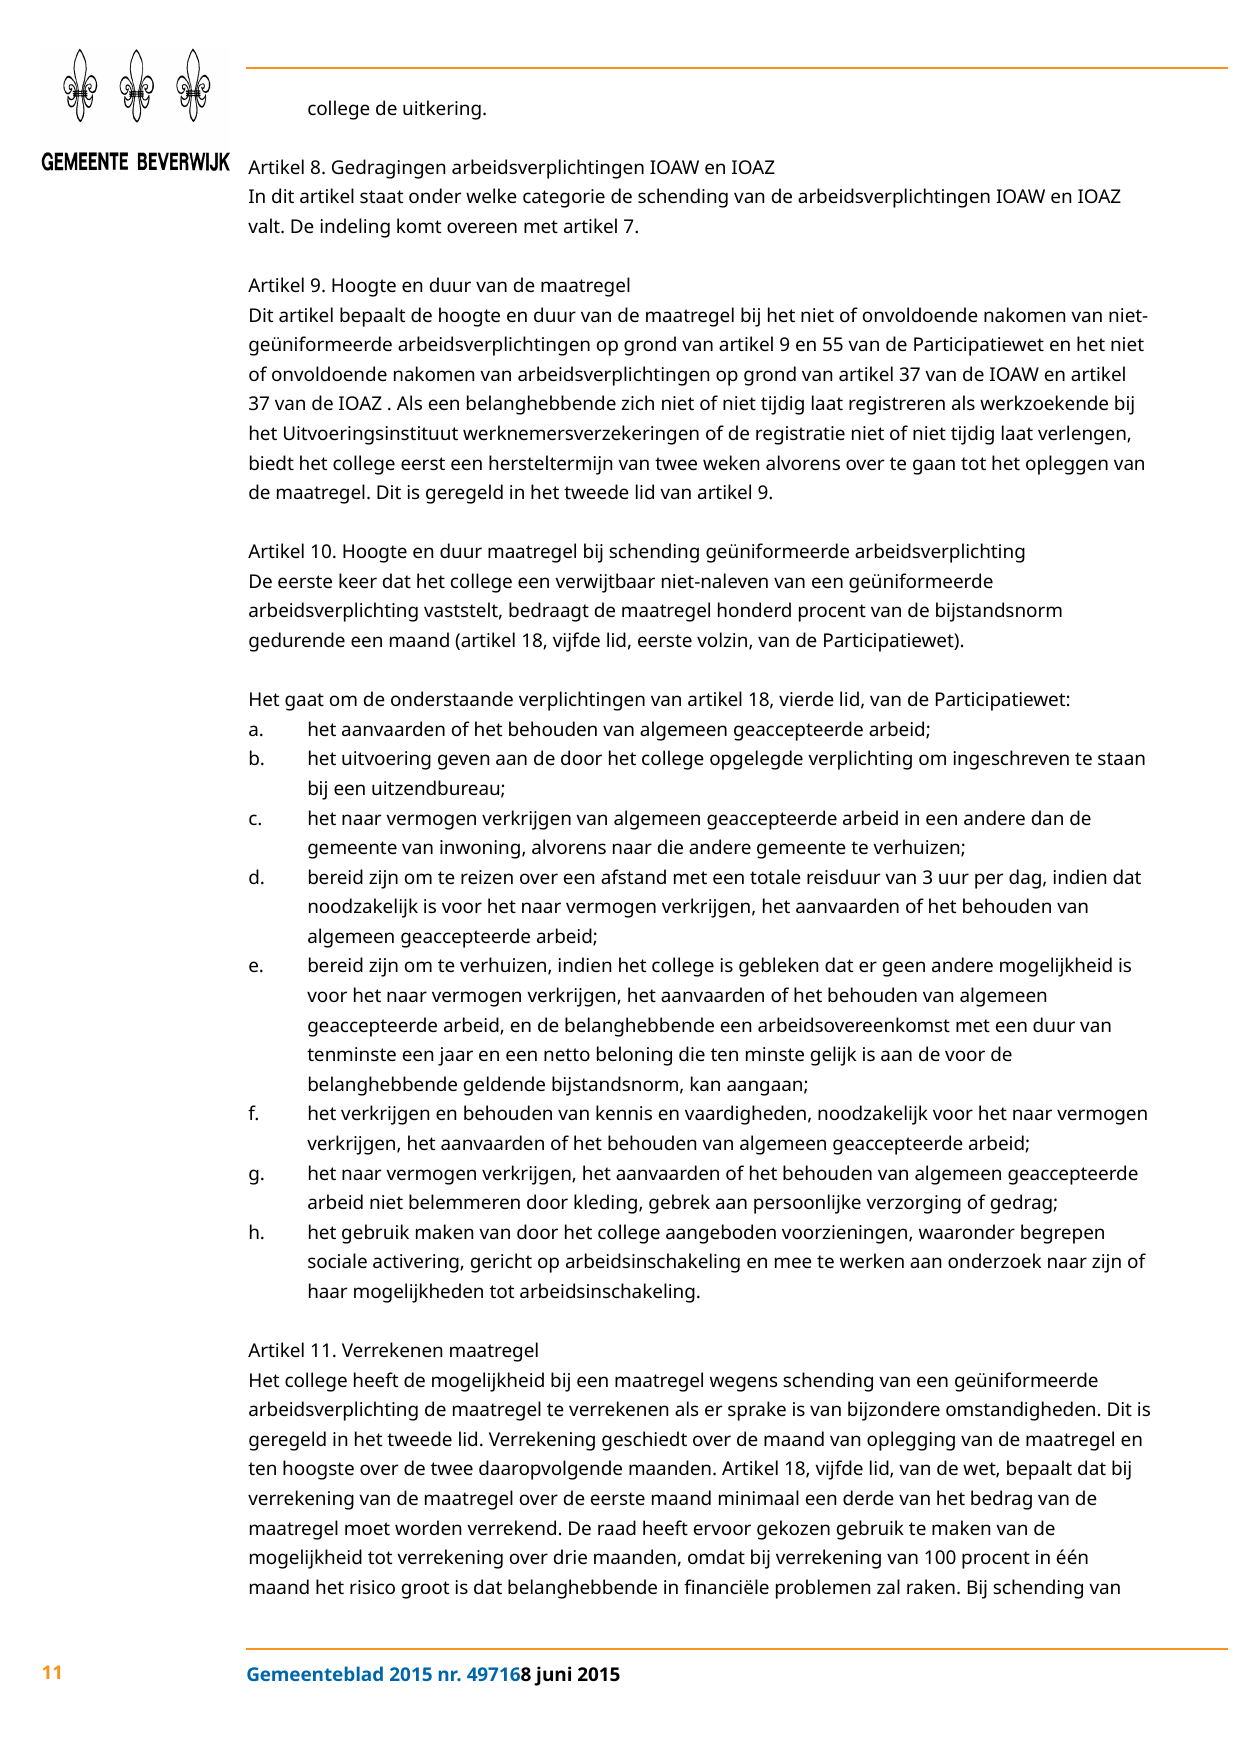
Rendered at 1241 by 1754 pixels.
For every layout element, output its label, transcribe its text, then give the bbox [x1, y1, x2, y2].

list het aanvaarden of het behouden van algemeen geaccepteerde arbeid; [248, 716, 1152, 742]
text Artikel 9. Hoogte en duur van de maatregel [248, 272, 1152, 298]
text Artikel 10. Hoogte en duur maatregel bij schending geüniformeerde arbeidsverplichting [248, 538, 1152, 564]
list bereid zijn om te verhuizen, indien het college is gebleken dat er geen andere mogelijkheid is voor het naar vermogen verkrijgen, het aanvaarden of het behouden van algemeen geaccepteerde arbeid, en de belanghebbende een arbeidsovereenkomst met een duur van tenminste een jaar en een netto beloning die ten minste gelijk is aan de voor de belanghebbende geldende bijstandsnorm, kan aangaan; [248, 953, 1152, 1097]
text Artikel 11. Verrekenen maatregel [248, 1337, 1152, 1363]
text De eerste keer dat het college een verwijtbaar niet-naleven van een geüniformeerde arbeidsverplichting vaststelt, bedraagt de maatregel honderd procent van de bijstandsnorm gedurende een maand (artikel 18, vijfde lid, eerste volzin, van de Participatiewet). [248, 568, 1152, 653]
list college de uitkering. [248, 95, 1152, 121]
list het naar vermogen verkrijgen, het aanvaarden of het behouden van algemeen geaccepteerde arbeid niet belemmeren door kleding, gebrek aan persoonlijke verzorging of gedrag; [248, 1160, 1152, 1215]
text Dit artikel bepaalt de hoogte en duur van de maatregel bij het niet of onvoldoende nakomen van niet-geüniformeerde arbeidsverplichtingen op grond van artikel 9 en 55 van de Participatiewet en het niet of onvoldoende nakomen van arbeidsverplichtingen op grond van artikel 37 van de IOAW en artikel 37 van de IOAZ . Als een belanghebbende zich niet of niet tijdig laat registreren als werkzoekende bij het Uitvoeringsinstituut werknemersverzekeringen of de registratie niet of niet tijdig laat verlengen, biedt het college eerst een hersteltermijn van twee weken alvorens over te gaan tot het opleggen van de maatregel. Dit is geregeld in het tweede lid van artikel 9. [248, 302, 1152, 505]
list het uitvoering geven aan de door het college opgelegde verplichting om ingeschreven te staan bij een uitzendbureau; [248, 746, 1152, 801]
text In dit artikel staat onder welke categorie de schending van de arbeidsverplichtingen IOAW en IOAZ valt. De indeling komt overeen met artikel 7. [248, 183, 1152, 239]
list bereid zijn om te reizen over een afstand met een totale reisduur van 3 uur per dag, indien dat noodzakelijk is voor het naar vermogen verkrijgen, het aanvaarden of het behouden van algemeen geaccepteerde arbeid; [248, 864, 1152, 949]
list het verkrijgen en behouden van kennis en vaardigheden, noodzakelijk voor het naar vermogen verkrijgen, het aanvaarden of het behouden van algemeen geaccepteerde arbeid; [248, 1101, 1152, 1156]
text Het college heeft de mogelijkheid bij een maatregel wegens schending van een geüniformeerde arbeidsverplichting de maatregel te verrekenen als er sprake is van bijzondere omstandigheden. Dit is geregeld in het tweede lid. Verrekening geschiedt over de maand van oplegging van de maatregel en ten hoogste over de twee daaropvolgende maanden. Artikel 18, vijfde lid, van de wet, bepaalt dat bij verrekening van de maatregel over de eerste maand minimaal een derde van het bedrag van de maatregel moet worden verrekend. De raad heeft ervoor gekozen gebruik te maken van de mogelijkheid tot verrekening over drie maanden, omdat bij verrekening van 100 procent in één maand het risico groot is dat belanghebbende in financiële problemen zal raken. Bij schending van [248, 1367, 1152, 1600]
text Het gaat om de onderstaande verplichtingen van artikel 18, vierde lid, van de Participatiewet: [248, 686, 1152, 712]
list het naar vermogen verkrijgen van algemeen geaccepteerde arbeid in een andere dan de gemeente van inwoning, alvorens naar die andere gemeente te verhuizen; [248, 805, 1152, 860]
picture [41, 47, 231, 172]
list het gebruik maken van door het college aangeboden voorzieningen, waaronder begrepen sociale activering, gericht op arbeidsinschakeling en mee te werken aan onderzoek naar zijn of haar mogelijkheden tot arbeidsinschakeling. [248, 1219, 1152, 1304]
text Artikel 8. Gedragingen arbeidsverplichtingen IOAW en IOAZ [248, 154, 1152, 180]
